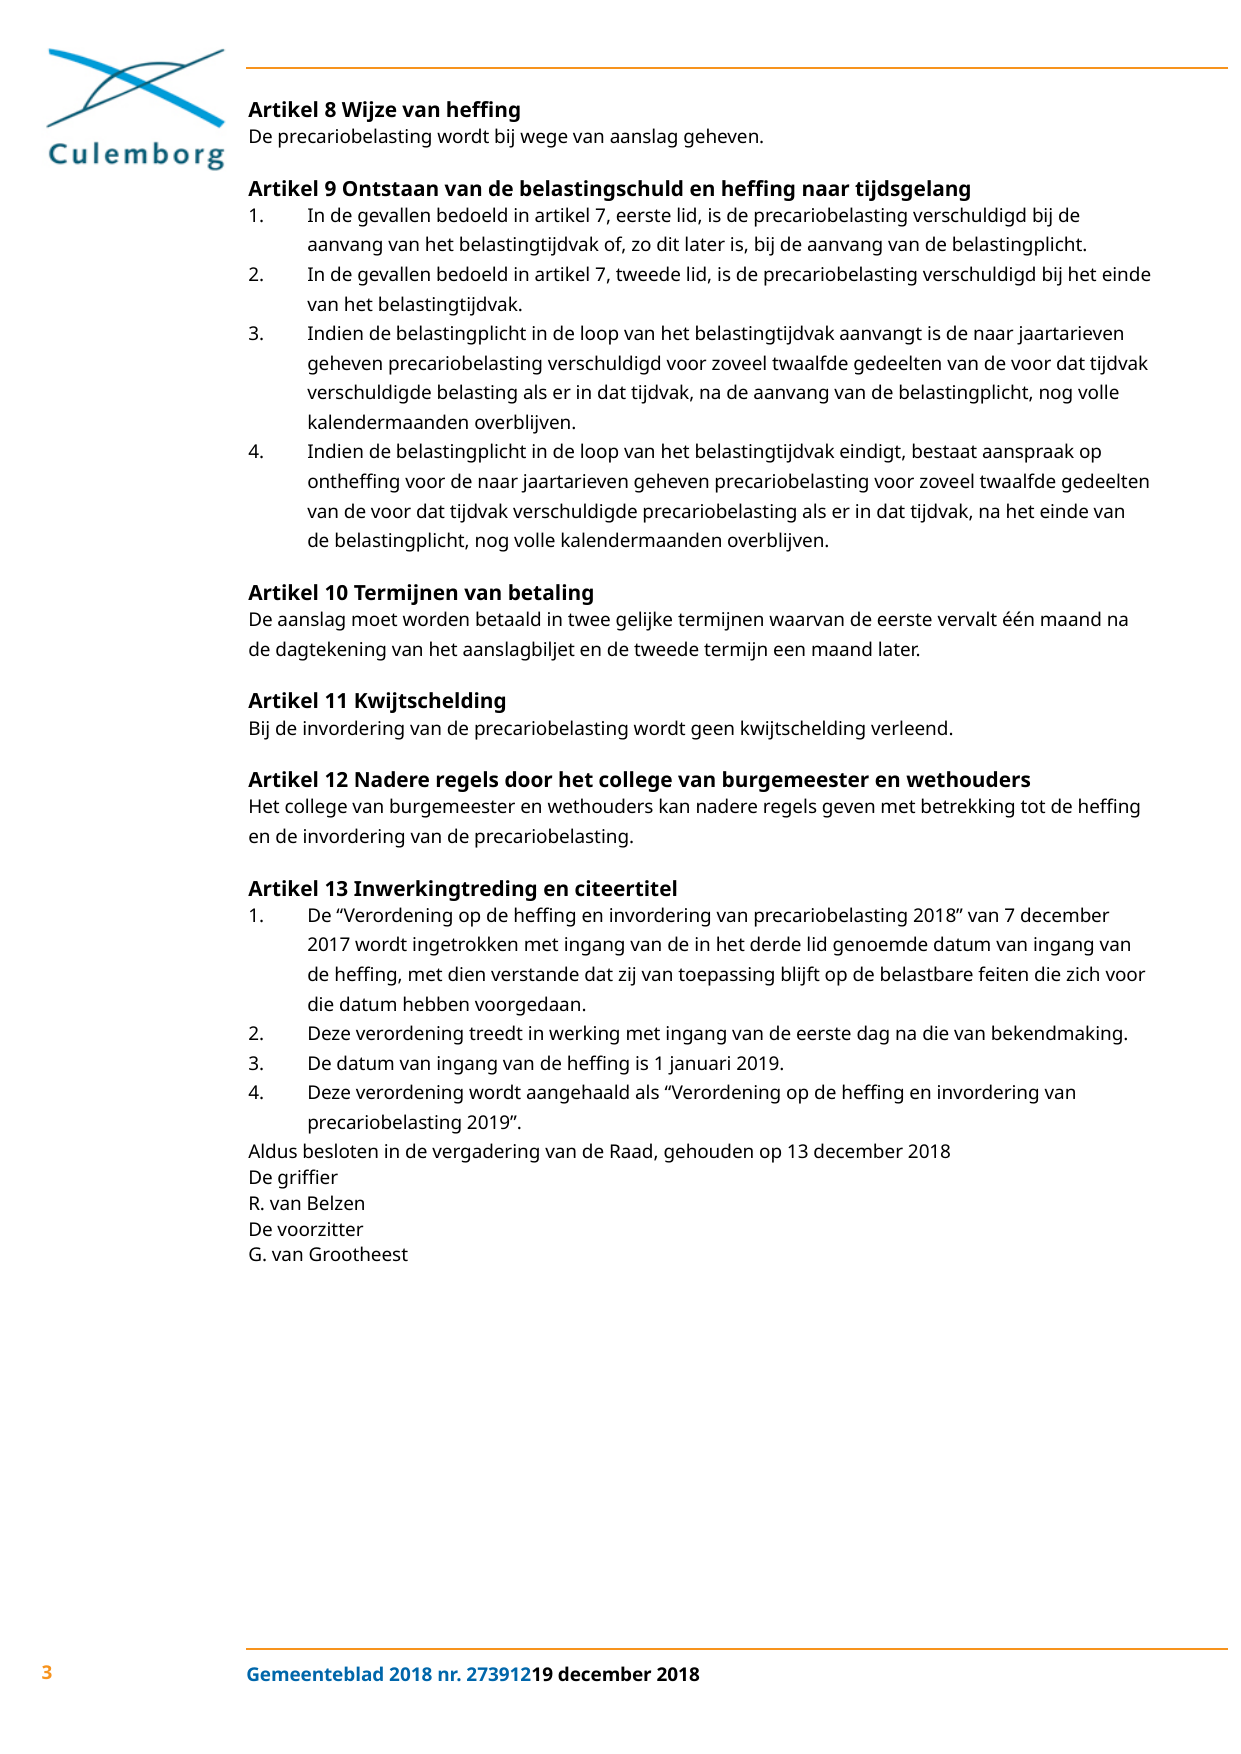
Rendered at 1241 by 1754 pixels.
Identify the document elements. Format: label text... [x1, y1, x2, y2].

text De griffier [248, 1164, 1152, 1190]
text De aanslag moet worden betaald in twee gelijke termijnen waarvan de eerste vervalt één maand na de dagtekening van het aanslagbiljet en de tweede termijn een maand later. [248, 606, 1152, 662]
list De datum van ingang van de heffing is 1 januari 2019. [248, 1050, 1152, 1076]
text Het college van burgemeester en wethouders kan nadere regels geven met betrekking tot de heffing en de invordering van de precariobelasting. [248, 794, 1152, 849]
text Artikel 12 Nadere regels door het college van burgemeester en wethouders [248, 765, 1152, 794]
list Indien de belastingplicht in de loop van het belastingtijdvak eindigt, bestaat aanspraak op ontheffing voor de naar jaartarieven geheven precariobelasting voor zoveel twaalfde gedeelten van de voor dat tijdvak verschuldigde precariobelasting als er in dat tijdvak, na het einde van de belastingplicht, nog volle kalendermaanden overblijven. [248, 439, 1152, 553]
list Deze verordening wordt aangehaald als “Verordening op de heffing en invordering van precariobelasting 2019”. [248, 1079, 1152, 1135]
list In de gevallen bedoeld in artikel 7, tweede lid, is de precariobelasting verschuldigd bij het einde van het belastingtijdvak. [248, 261, 1152, 317]
text Aldus besloten in de vergadering van de Raad, gehouden op 13 december 2018 [248, 1139, 1152, 1164]
text R. van Belzen [248, 1190, 1152, 1216]
text De voorzitter [248, 1216, 1152, 1242]
list Indien de belastingplicht in de loop van het belastingtijdvak aanvangt is de naar jaartarieven geheven precariobelasting verschuldigd voor zoveel twaalfde gedeelten van de voor dat tijdvak verschuldigde belasting als er in dat tijdvak, na de aanvang van de belastingplicht, nog volle kalendermaanden overblijven. [248, 320, 1152, 435]
text Artikel 9 Ontstaan van de belastingschuld en heffing naar tijdsgelang [248, 174, 1152, 202]
list Deze verordening treedt in werking met ingang van de eerste dag na die van bekendmaking. [248, 1020, 1152, 1046]
picture [41, 47, 231, 172]
text De precariobelasting wordt bij wege van aanslag geheven. [248, 123, 1152, 149]
list In de gevallen bedoeld in artikel 7, eerste lid, is de precariobelasting verschuldigd bij de aanvang van het belastingtijdvak of, zo dit later is, bij de aanvang van de belastingplicht. [248, 202, 1152, 257]
list De “Verordening op de heffing en invordering van precariobelasting 2018” van 7 december 2017 wordt ingetrokken met ingang van de in het derde lid genoemde datum van ingang van de heffing, met dien verstande dat zij van toepassing blijft op de belastbare feiten die zich voor die datum hebben voorgedaan. [248, 902, 1152, 1017]
text G. van Grootheest [248, 1242, 1152, 1267]
text Artikel 13 Inwerkingtreding en citeertitel [248, 874, 1152, 902]
text Artikel 8 Wijze van heffing [248, 95, 1152, 123]
text Bij de invordering van de precariobelasting wordt geen kwijtschelding verleend. [248, 715, 1152, 741]
text Artikel 10 Termijnen van betaling [248, 578, 1152, 606]
text Artikel 11 Kwijtschelding [248, 686, 1152, 715]
